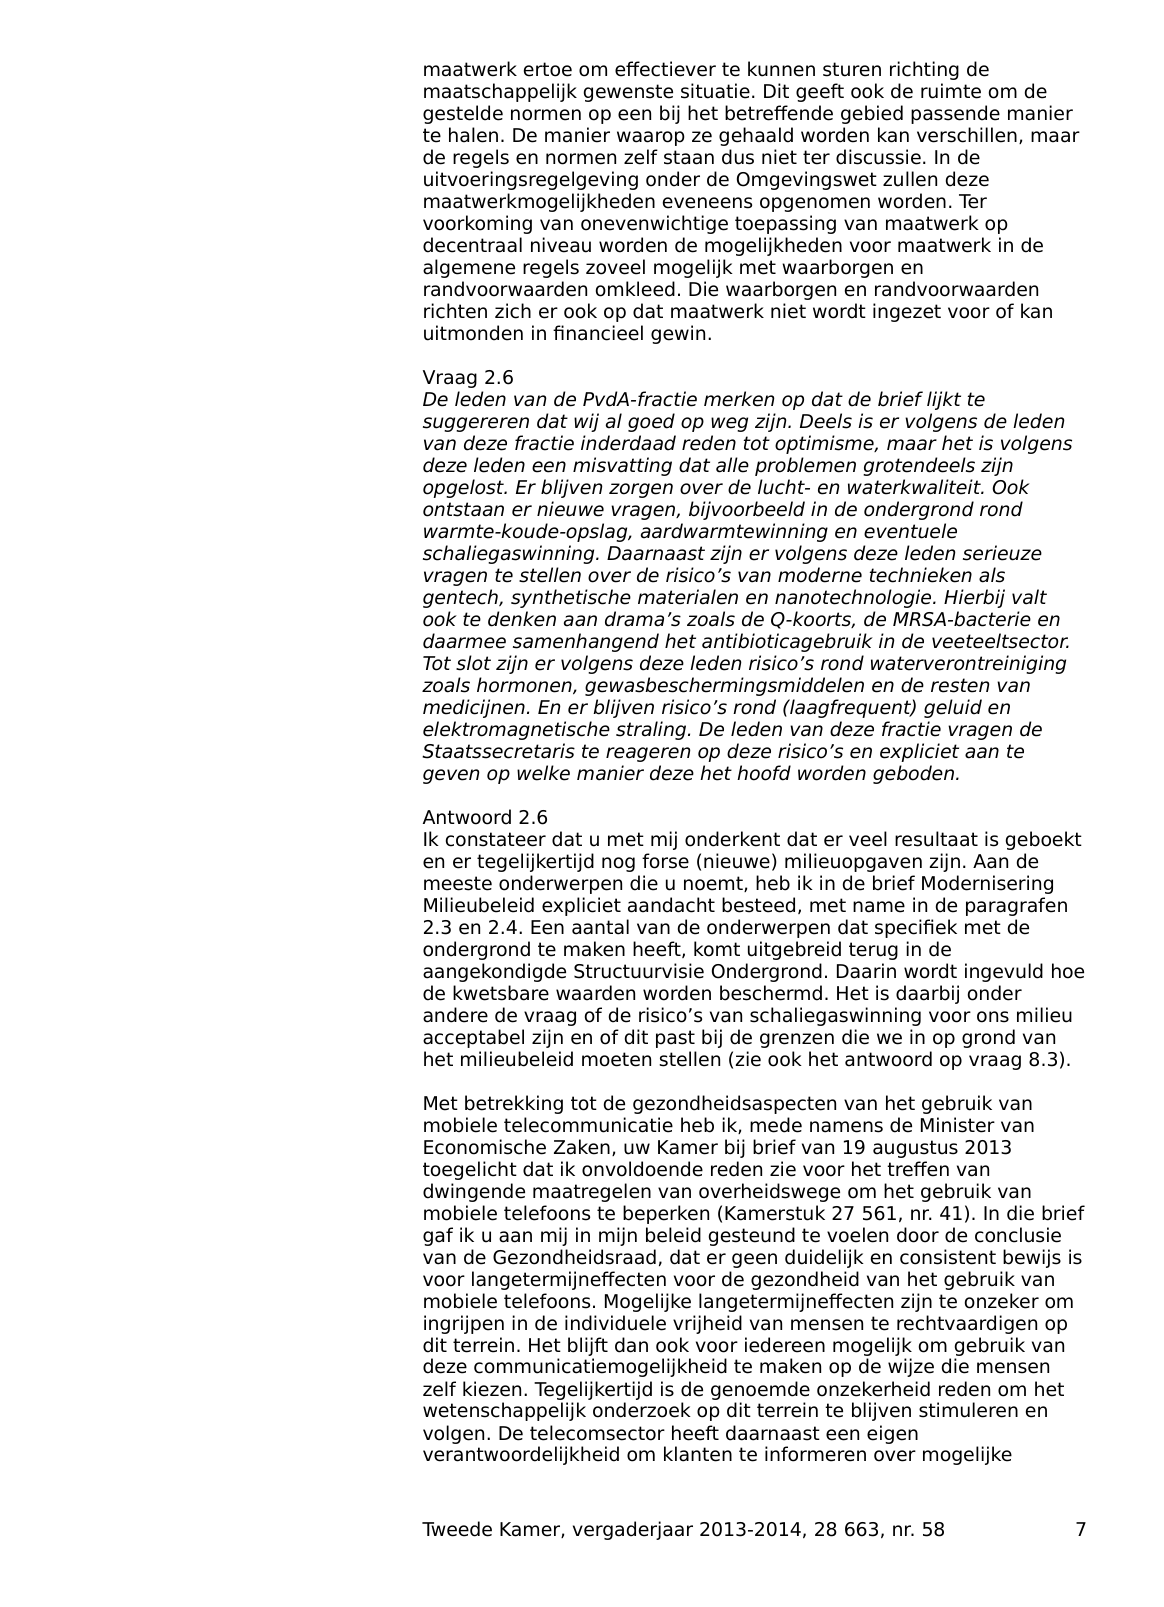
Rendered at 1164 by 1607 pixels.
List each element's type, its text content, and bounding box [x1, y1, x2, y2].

text Met betrekking tot de gezondheidsaspecten van het gebruik van mobiele telecommunicatie heb ik, mede namens de Minister van Economische Zaken, uw Kamer bij brief van 19 augustus 2013 toegelicht dat ik onvoldoende reden zie voor het treffen van dwingende maatregelen van overheidswege om het gebruik van mobiele telefoons te beperken (Kamerstuk 27 561, nr. 41). In die brief gaf ik u aan mij in mijn beleid gesteund te voelen door de conclusie van de Gezondheidsraad, dat er geen duidelijk en consistent bewijs is voor langetermijneffecten voor de gezondheid van het gebruik van mobiele telefoons. Mogelijke langetermijneffecten zijn te onzeker om ingrijpen in de individuele vrijheid van mensen te rechtvaardigen op dit terrein. Het blijft dan ook voor iedereen mogelijk om gebruik van deze communicatiemogelijkheid te maken op de wijze die mensen zelf kiezen. Tegelijkertijd is de genoemde onzekerheid reden om het wetenschappelijk onderzoek op dit terrein te blijven stimuleren en volgen. De telecomsector heeft daarnaast een eigen verantwoordelijkheid om klanten te informeren over mogelijke [422, 1093, 1087, 1466]
text Ik constateer dat u met mij onderkent dat er veel resultaat is geboekt en er tegelijkertijd nog forse (nieuwe) milieuopgaven zijn. Aan de meeste onderwerpen die u noemt, heb ik in de brief Modernisering Milieubeleid expliciet aandacht besteed, met name in de paragrafen 2.3 en 2.4. Een aantal van de onderwerpen dat specifiek met de ondergrond te maken heeft, komt uitgebreid terug in de aangekondigde Structuurvisie Ondergrond. Daarin wordt ingevuld hoe de kwetsbare waarden worden beschermd. Het is daarbij onder andere de vraag of de risico’s van schaliegaswinning voor ons milieu acceptabel zijn en of dit past bij de grenzen die we in op grond van het milieubeleid moeten stellen (zie ook het antwoord op vraag 8.3). [422, 829, 1087, 1071]
text maatwerk ertoe om effectiever te kunnen sturen richting de maatschappelijk gewenste situatie. Dit geeft ook de ruimte om de gestelde normen op een bij het betreffende gebied passende manier te halen. De manier waarop ze gehaald worden kan verschillen, maar de regels en normen zelf staan dus niet ter discussie. In de uitvoeringsregelgeving onder de Omgevingswet zullen deze maatwerkmogelijkheden eveneens opgenomen worden. Ter voorkoming van onevenwichtige toepassing van maatwerk op decentraal niveau worden de mogelijkheden voor maatwerk in de algemene regels zoveel mogelijk met waarborgen en randvoorwaarden omkleed. Die waarborgen en randvoorwaarden richten zich er ook op dat maatwerk niet wordt ingezet voor of kan uitmonden in financieel gewin. [422, 59, 1087, 345]
text Vraag 2.6 [422, 367, 1087, 389]
text De leden van de PvdA-fractie merken op dat de brief lijkt te suggereren dat wij al goed op weg zijn. Deels is er volgens de leden van deze fractie inderdaad reden tot optimisme, maar het is volgens deze leden een misvatting dat alle problemen grotendeels zijn opgelost. Er blijven zorgen over de lucht- en waterkwaliteit. Ook ontstaan er nieuwe vragen, bijvoorbeeld in de ondergrond rond warmte-koude-opslag, aardwarmtewinning en eventuele schaliegaswinning. Daarnaast zijn er volgens deze leden serieuze vragen te stellen over de risico’s van moderne technieken als gentech, synthetische materialen en nanotechnologie. Hierbij valt ook te denken aan drama’s zoals de Q-koorts, de MRSA-bacterie en daarmee samenhangend het antibioticagebruik in de veeteeltsector. Tot slot zijn er volgens deze leden risico’s rond waterverontreiniging zoals hormonen, gewasbeschermingsmiddelen en de resten van medicijnen. En er blijven risico’s rond (laagfrequent) geluid en elektromagnetische straling. De leden van deze fractie vragen de Staatssecretaris te reageren op deze risico’s en expliciet aan te geven op welke manier deze het hoofd worden geboden. [422, 389, 1087, 784]
text Antwoord 2.6 [422, 807, 1087, 829]
